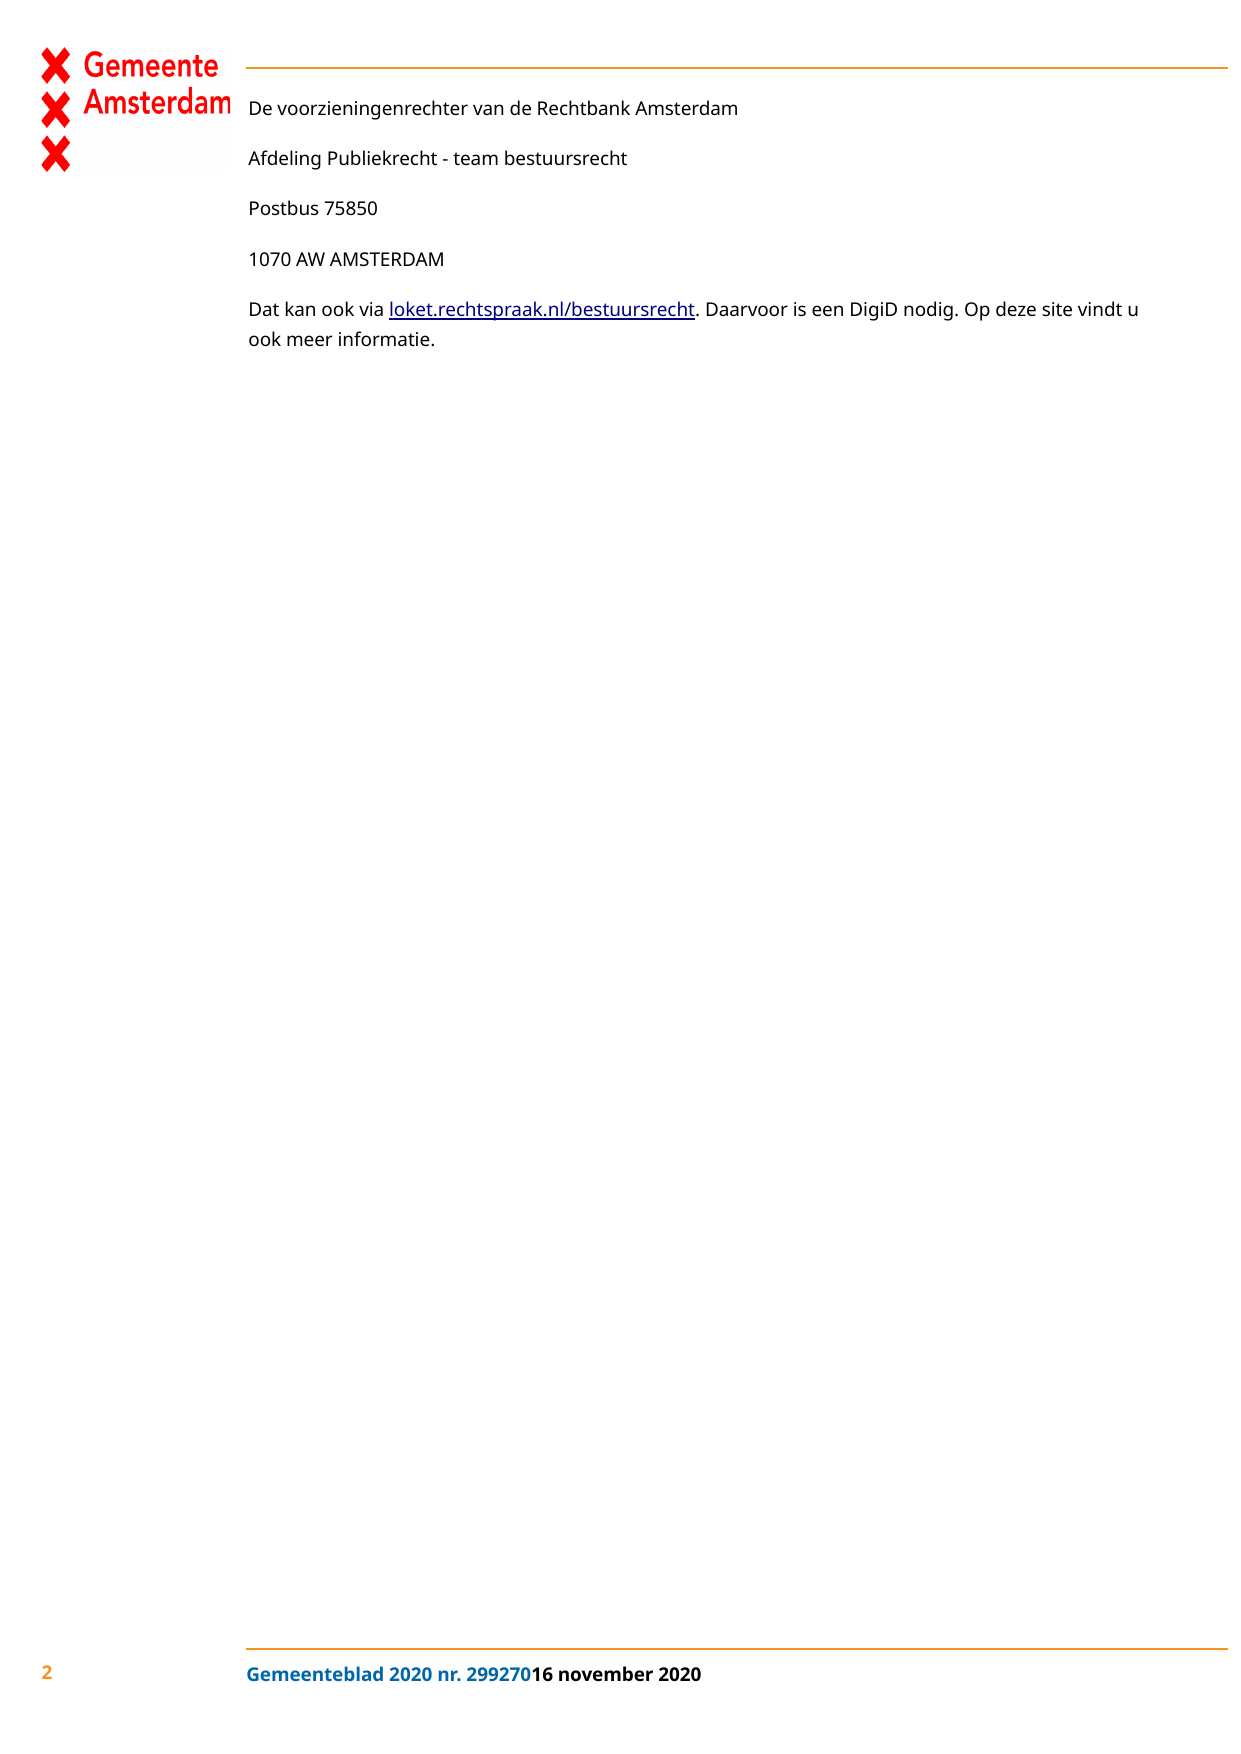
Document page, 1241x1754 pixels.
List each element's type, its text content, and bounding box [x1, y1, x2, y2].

text Dat kan ook via loket.rechtspraak.nl/bestuursrecht. Daarvoor is een DigiD nodig. Op deze site vindt u ook meer informatie. [248, 296, 1152, 352]
text Postbus 75850 [248, 196, 1152, 221]
picture [41, 47, 231, 172]
text 1070 AW AMSTERDAM [248, 246, 1152, 272]
text Afdeling Publiekrecht - team bestuursrecht [248, 145, 1152, 171]
text De voorzieningenrechter van de Rechtbank Amsterdam [248, 95, 1152, 121]
